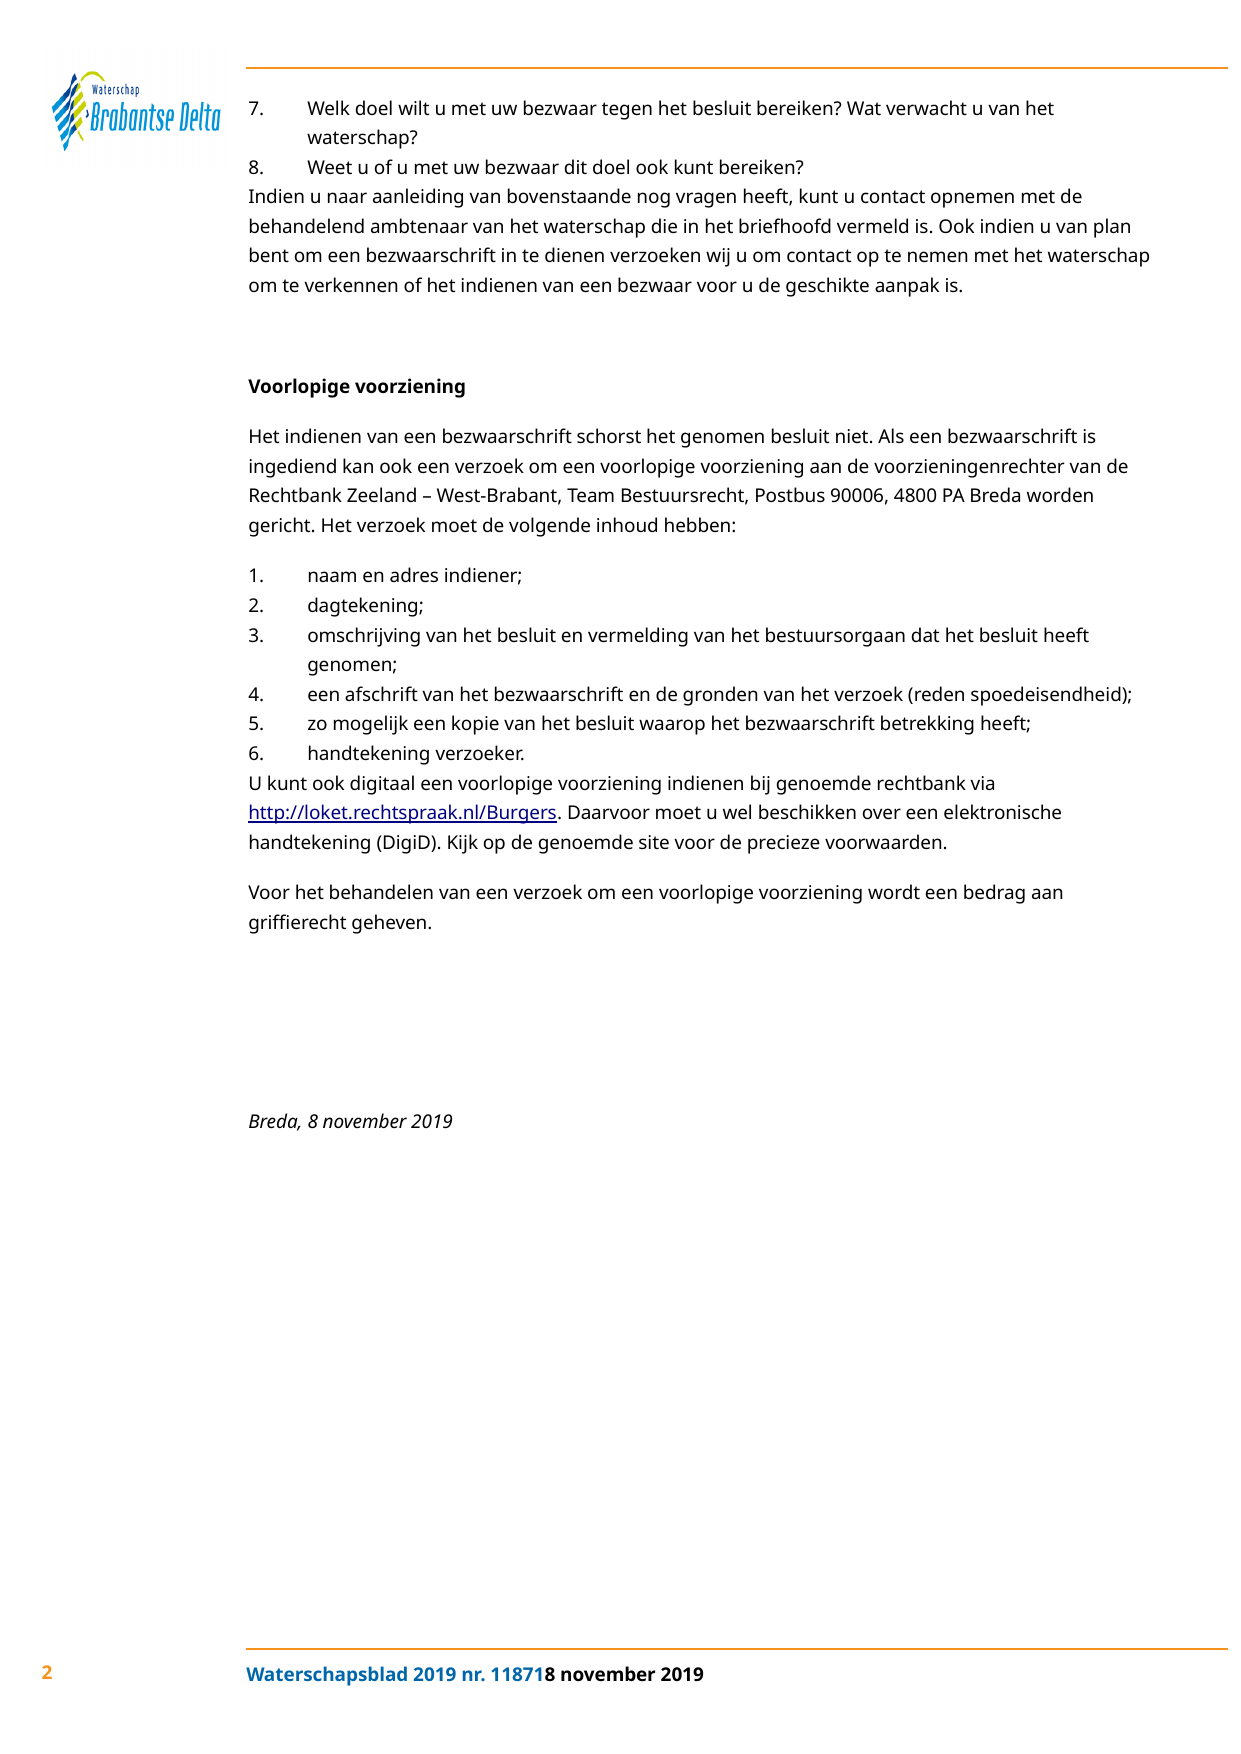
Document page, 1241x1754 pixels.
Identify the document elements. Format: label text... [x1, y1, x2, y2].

picture [41, 47, 231, 172]
list een afschrift van het bezwaarschrift en de gronden van het verzoek (reden spoedeisendheid); [248, 681, 1152, 707]
list omschrijving van het besluit en vermelding van het bestuursorgaan dat het besluit heeft genomen; [248, 622, 1152, 677]
text Voorlopige voorziening [248, 373, 1152, 399]
text Voor het behandelen van een verzoek om een voorlopige voorziening wordt een bedrag aan griffierecht geheven. [248, 879, 1152, 935]
text U kunt ook digitaal een voorlopige voorziening indienen bij genoemde rechtbank via http://loket.rechtspraak.nl/Burgers. Daarvoor moet u wel beschikken over een elektronische handtekening (DigiD). Kijk op de genoemde site voor de precieze voorwaarden. [248, 770, 1152, 855]
list naam en adres indiener; [248, 563, 1152, 588]
text Breda, 8 november 2019 [248, 1108, 1152, 1134]
list zo mogelijk een kopie van het besluit waarop het bezwaarschrift betrekking heeft; [248, 711, 1152, 736]
list Weet u of u met uw bezwaar dit doel ook kunt bereiken? [248, 154, 1152, 180]
list Welk doel wilt u met uw bezwaar tegen het besluit bereiken? Wat verwacht u van het waterschap? [248, 95, 1152, 150]
text Het indienen van een bezwaarschrift schorst het genomen besluit niet. Als een bezwaarschrift is ingediend kan ook een verzoek om een voorlopige voorziening aan de voorzieningenrechter van de Rechtbank Zeeland – West-Brabant, Team Bestuursrecht, Postbus 90006, 4800 PA Breda worden gericht. Het verzoek moet de volgende inhoud hebben: [248, 423, 1152, 538]
text Indien u naar aanleiding van bovenstaande nog vragen heeft, kunt u contact opnemen met de behandelend ambtenaar van het waterschap die in het briefhoofd vermeld is. Ook indien u van plan bent om een bezwaarschrift in te dienen verzoeken wij u om contact op te nemen met het waterschap om te verkennen of het indienen van een bezwaar voor u de geschikte aanpak is. [248, 183, 1152, 298]
list dagtekening; [248, 592, 1152, 618]
list handtekening verzoeker. [248, 740, 1152, 766]
